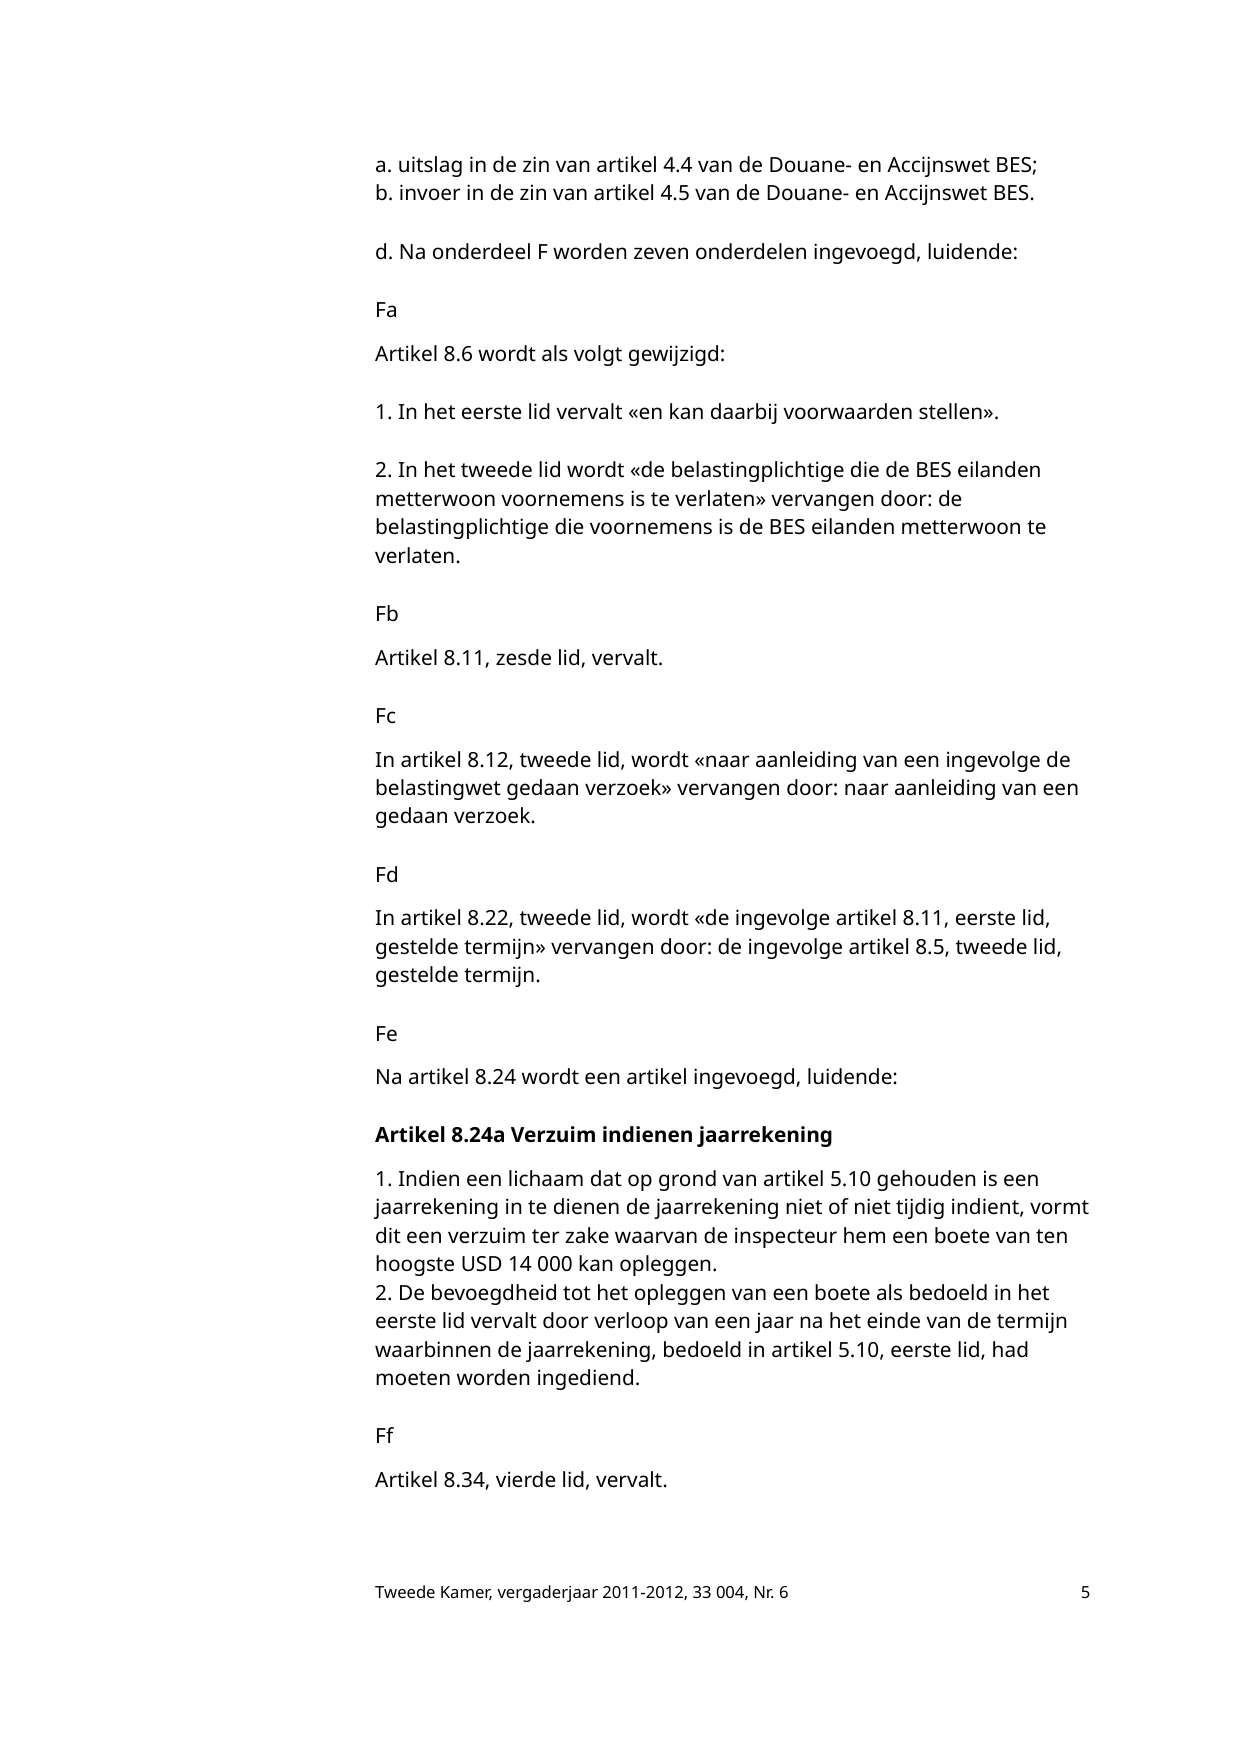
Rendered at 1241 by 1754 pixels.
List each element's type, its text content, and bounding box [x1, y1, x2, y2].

text 2. De bevoegdheid tot het opleggen van een boete als bedoeld in het eerste lid vervalt door verloop van een jaar na het einde van de termijn waarbinnen de jaarrekening, bedoeld in artikel 5.10, eerste lid, had moeten worden ingediend. [375, 1278, 1090, 1392]
text Artikel 8.34, vierde lid, vervalt. [375, 1465, 1090, 1493]
text Fa [375, 295, 1090, 324]
text Fb [375, 599, 1090, 628]
text In artikel 8.22, tweede lid, wordt «de ingevolge artikel 8.11, eerste lid, gestelde termijn» vervangen door: de ingevolge artikel 8.5, tweede lid, gestelde termijn. [375, 903, 1090, 989]
text Fe [375, 1019, 1090, 1047]
text Artikel 8.24a Verzuim indienen jaarrekening [375, 1121, 1090, 1149]
text Na artikel 8.24 wordt een artikel ingevoegd, luidende: [375, 1062, 1090, 1091]
text 1. Indien een lichaam dat op grond van artikel 5.10 gehouden is een jaarrekening in te dienen de jaarrekening niet of niet tijdig indient, vormt dit een verzuim ter zake waarvan de inspecteur hem een boete van ten hoogste USD 14 000 kan opleggen. [375, 1164, 1090, 1278]
text a. uitslag in de zin van artikel 4.4 van de Douane- en Accijnswet BES; [375, 150, 1090, 178]
text Ff [375, 1422, 1090, 1450]
text Artikel 8.11, zesde lid, vervalt. [375, 643, 1090, 671]
text 1. In het eerste lid vervalt «en kan daarbij voorwaarden stellen». [375, 397, 1090, 426]
text b. invoer in de zin van artikel 4.5 van de Douane- en Accijnswet BES. [375, 178, 1090, 207]
text In artikel 8.12, tweede lid, wordt «naar aanleiding van een ingevolge de belastingwet gedaan verzoek» vervangen door: naar aanleiding van een gedaan verzoek. [375, 745, 1090, 830]
text Fc [375, 701, 1090, 730]
text Fd [375, 860, 1090, 888]
text d. Na onderdeel F worden zeven onderdelen ingevoegd, luidende: [375, 237, 1090, 265]
text Artikel 8.6 wordt als volgt gewijzigd: [375, 339, 1090, 367]
text 2. In het tweede lid wordt «de belastingplichtige die de BES eilanden metterwoon voornemens is te verlaten» vervangen door: de belastingplichtige die voornemens is de BES eilanden metterwoon te verlaten. [375, 456, 1090, 569]
